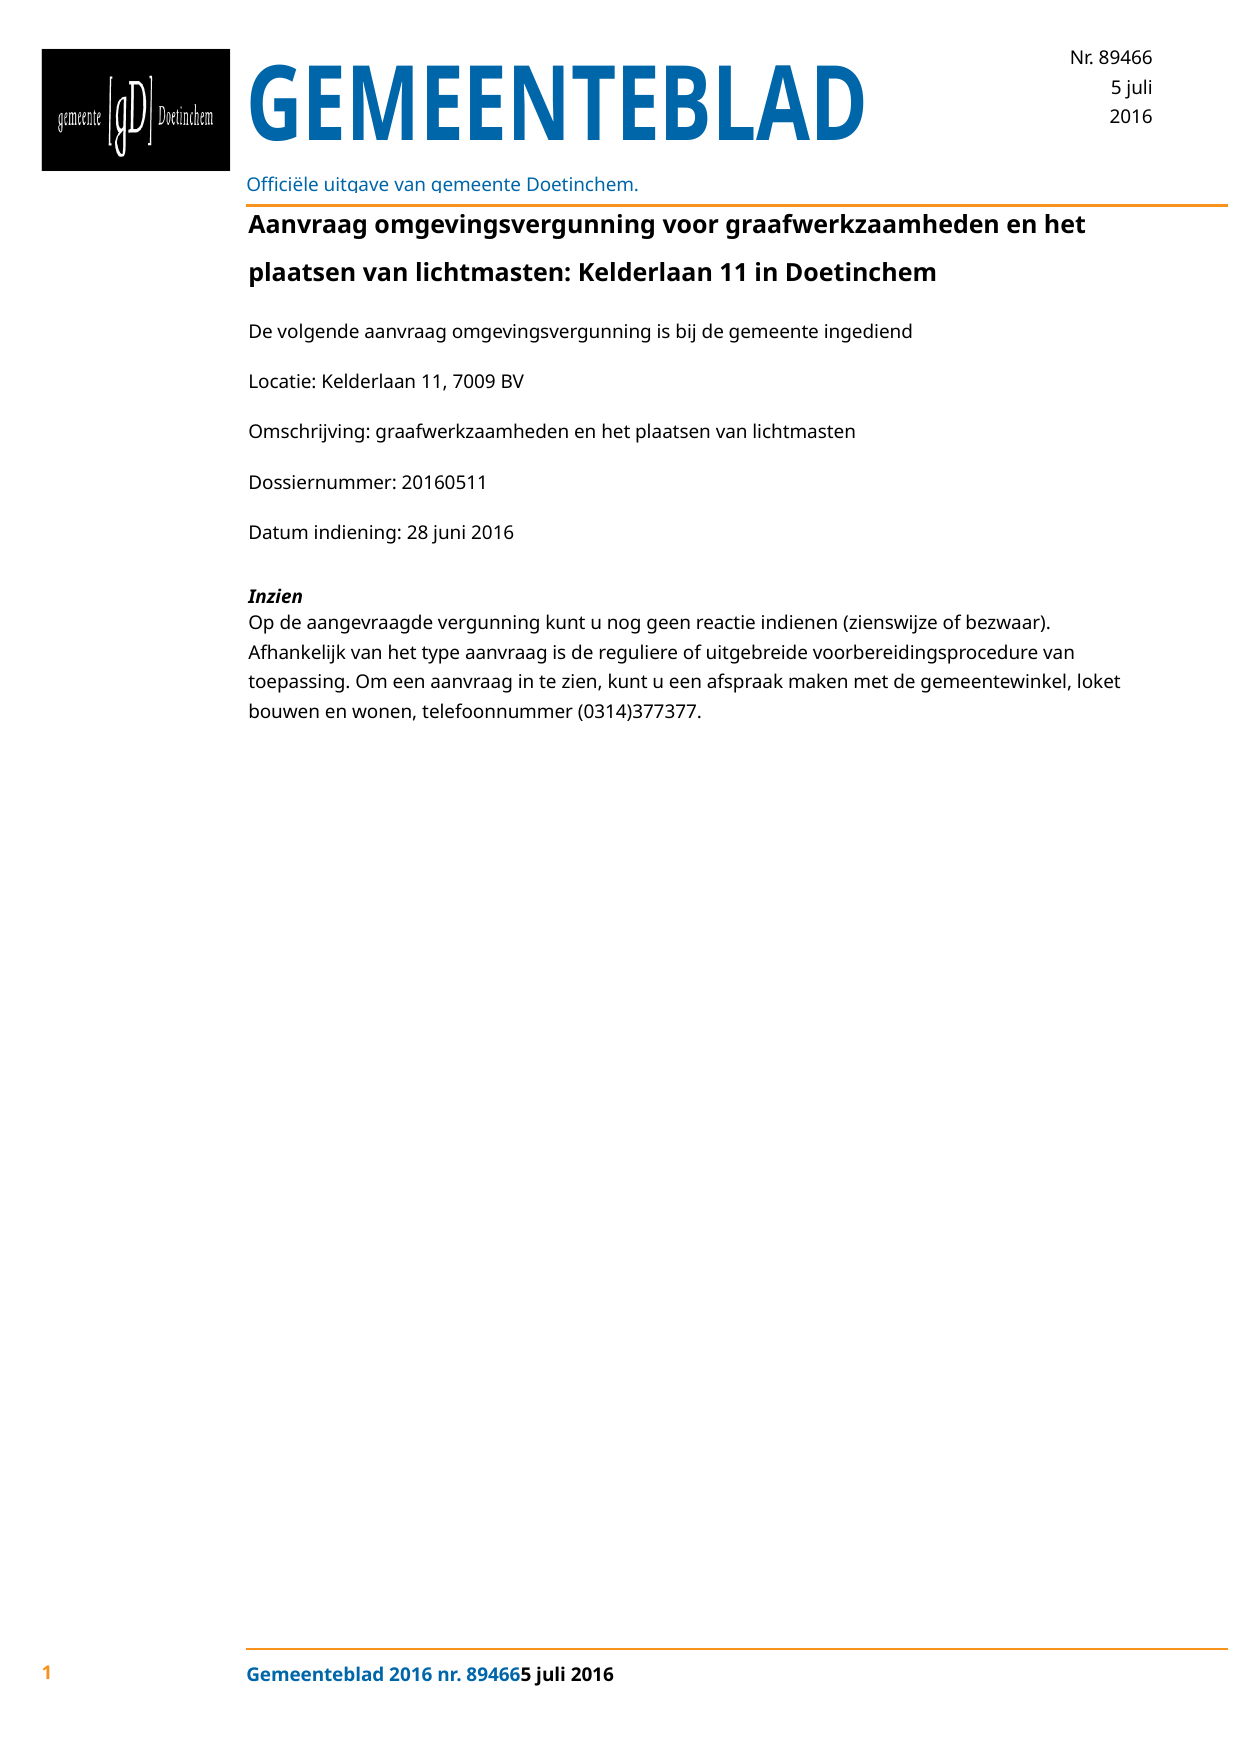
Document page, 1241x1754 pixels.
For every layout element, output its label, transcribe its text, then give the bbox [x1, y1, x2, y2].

text De volgende aanvraag omgevingsvergunning is bij de gemeente ingediend [248, 318, 1152, 344]
picture [41, 47, 231, 172]
text Dossiernummer: 20160511 [248, 469, 1152, 495]
text Locatie: Kelderlaan 11, 7009 BV [248, 368, 1152, 394]
text Datum indiening: 28 juni 2016 [248, 519, 1152, 545]
text Aanvraag omgevingsvergunning voor graafwerkzaamheden en het plaatsen van lichtmasten: Kelderlaan 11 in Doetinchem [248, 207, 1152, 288]
text Omschrijving: graafwerkzaamheden en het plaatsen van lichtmasten [248, 419, 1152, 444]
text Op de aangevraagde vergunning kunt u nog geen reactie indienen (zienswijze of bezwaar). Afhankelijk van het type aanvraag is de reguliere of uitgebreide voorbereidingsprocedure van toepassing. Om een aanvraag in te zien, kunt u een afspraak maken met de gemeentewinkel, loket bouwen en wonen, telefoonnummer (0314)377377. [248, 609, 1152, 724]
text Inzien [248, 583, 1152, 609]
